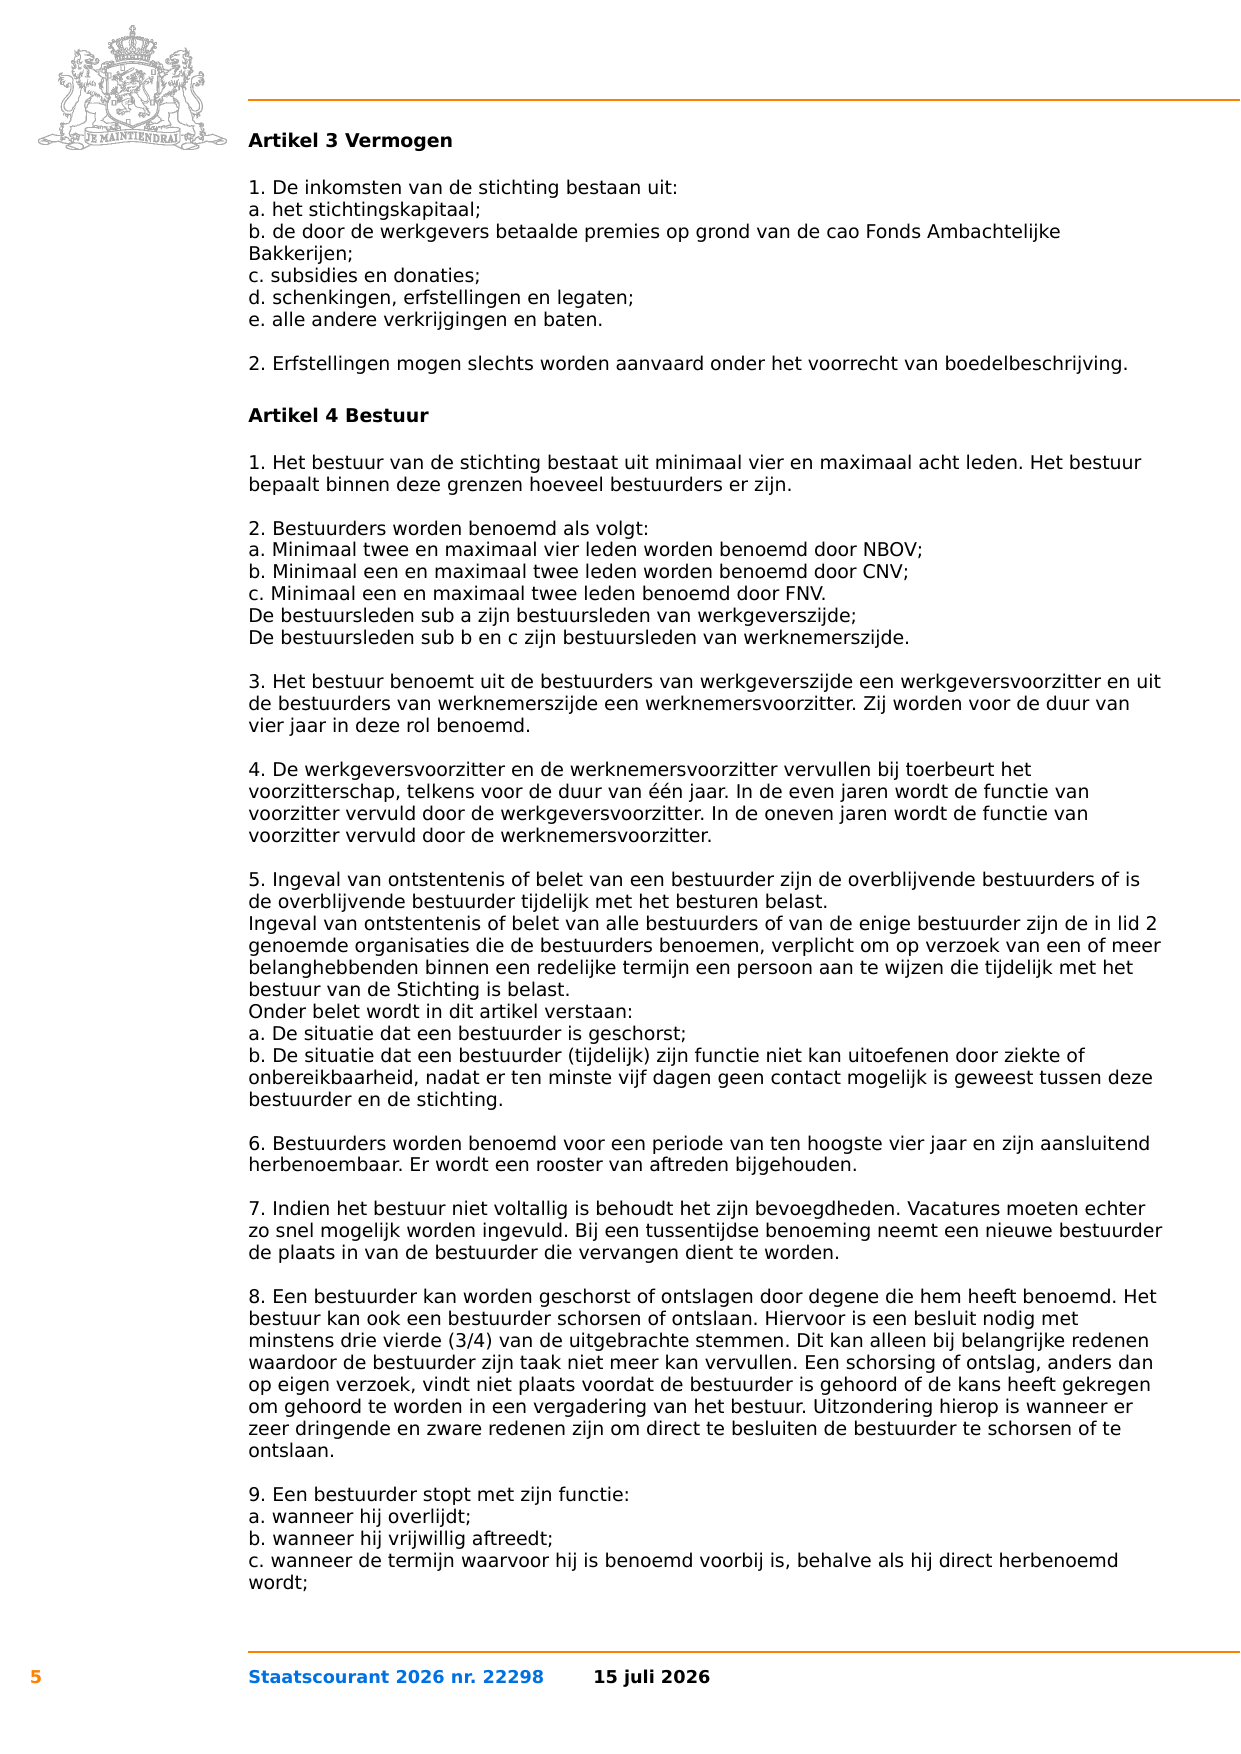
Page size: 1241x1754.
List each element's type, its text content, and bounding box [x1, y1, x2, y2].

text a. Minimaal twee en maximaal vier leden worden benoemd door NBOV; [248, 539, 1163, 561]
picture [38, 25, 227, 150]
text 1. Het bestuur van de stichting bestaat uit minimaal vier en maximaal acht leden. Het bestuur bepaalt binnen deze grenzen hoeveel bestuurders er zijn. [248, 452, 1163, 496]
subtitle Artikel 3 Vermogen [248, 130, 1163, 152]
text De bestuursleden sub a zijn bestuursleden van werkgeverszijde; [248, 605, 1163, 627]
text c. subsidies en donaties; [248, 265, 1163, 287]
text b. de door de werkgevers betaalde premies op grond van de cao Fonds Ambachtelijke Bakkerijen; [248, 221, 1163, 265]
text c. Minimaal een en maximaal twee leden benoemd door FNV. [248, 583, 1163, 605]
text 2. Bestuurders worden benoemd als volgt: [248, 517, 1163, 539]
text b. Minimaal een en maximaal twee leden worden benoemd door CNV; [248, 561, 1163, 583]
subtitle Artikel 4 Bestuur [248, 404, 1163, 427]
text c. wanneer de termijn waarvoor hij is benoemd voorbij is, behalve als hij direct herbenoemd wordt; [248, 1550, 1163, 1594]
text 8. Een bestuurder kan worden geschorst of ontslagen door degene die hem heeft benoemd. Het bestuur kan ook een bestuurder schorsen of ontslaan. Hiervoor is een besluit nodig met minstens drie vierde (3/4) van de uitgebrachte stemmen. Dit kan alleen bij belangrijke redenen waardoor de bestuurder zijn taak niet meer kan vervullen. Een schorsing of ontslag, anders dan op eigen verzoek, vindt niet plaats voordat de bestuurder is gehoord of de kans heeft gekregen om gehoord te worden in een vergadering van het bestuur. Uitzondering hierop is wanneer er zeer dringende en zware redenen zijn om direct te besluiten de bestuurder te schorsen of te ontslaan. [248, 1286, 1163, 1462]
text 4. De werkgeversvoorzitter en de werknemersvoorzitter vervullen bij toerbeurt het voorzitterschap, telkens voor de duur van één jaar. In de even jaren wordt de functie van voorzitter vervuld door de werkgeversvoorzitter. In de oneven jaren wordt de functie van voorzitter vervuld door de werknemersvoorzitter. [248, 759, 1163, 847]
text a. wanneer hij overlijdt; [248, 1506, 1163, 1528]
text De bestuursleden sub b en c zijn bestuursleden van werknemerszijde. [248, 627, 1163, 649]
text e. alle andere verkrijgingen en baten. [248, 309, 1163, 331]
text Onder belet wordt in dit artikel verstaan: [248, 1001, 1163, 1023]
text 7. Indien het bestuur niet voltallig is behoudt het zijn bevoegdheden. Vacatures moeten echter zo snel mogelijk worden ingevuld. Bij een tussentijdse benoeming neemt een nieuwe bestuurder de plaats in van de bestuurder die vervangen dient te worden. [248, 1198, 1163, 1264]
text d. schenkingen, erfstellingen en legaten; [248, 287, 1163, 309]
text 5. Ingeval van ontstentenis of belet van een bestuurder zijn de overblijvende bestuurders of is de overblijvende bestuurder tijdelijk met het besturen belast. [248, 869, 1163, 913]
text Ingeval van ontstentenis of belet van alle bestuurders of van de enige bestuurder zijn de in lid 2 genoemde organisaties die de bestuurders benoemen, verplicht om op verzoek van een of meer belanghebbenden binnen een redelijke termijn een persoon aan te wijzen die tijdelijk met het bestuur van de Stichting is belast. [248, 913, 1163, 1001]
text a. De situatie dat een bestuurder is geschorst; [248, 1023, 1163, 1044]
text b. De situatie dat een bestuurder (tijdelijk) zijn functie niet kan uitoefenen door ziekte of onbereikbaarheid, nadat er ten minste vijf dagen geen contact mogelijk is geweest tussen deze bestuurder en de stichting. [248, 1044, 1163, 1111]
text 9. Een bestuurder stopt met zijn functie: [248, 1484, 1163, 1506]
text 3. Het bestuur benoemt uit de bestuurders van werkgeverszijde een werkgeversvoorzitter en uit de bestuurders van werknemerszijde een werknemersvoorzitter. Zij worden voor de duur van vier jaar in deze rol benoemd. [248, 671, 1163, 737]
text b. wanneer hij vrijwillig aftreedt; [248, 1528, 1163, 1550]
text 2. Erfstellingen mogen slechts worden aanvaard onder het voorrecht van boedelbeschrijving. [248, 353, 1163, 374]
text 6. Bestuurders worden benoemd voor een periode van ten hoogste vier jaar en zijn aansluitend herbenoembaar. Er wordt een rooster van aftreden bijgehouden. [248, 1132, 1163, 1176]
text 1. De inkomsten van de stichting bestaan uit: [248, 177, 1163, 199]
text a. het stichtingskapitaal; [248, 199, 1163, 221]
